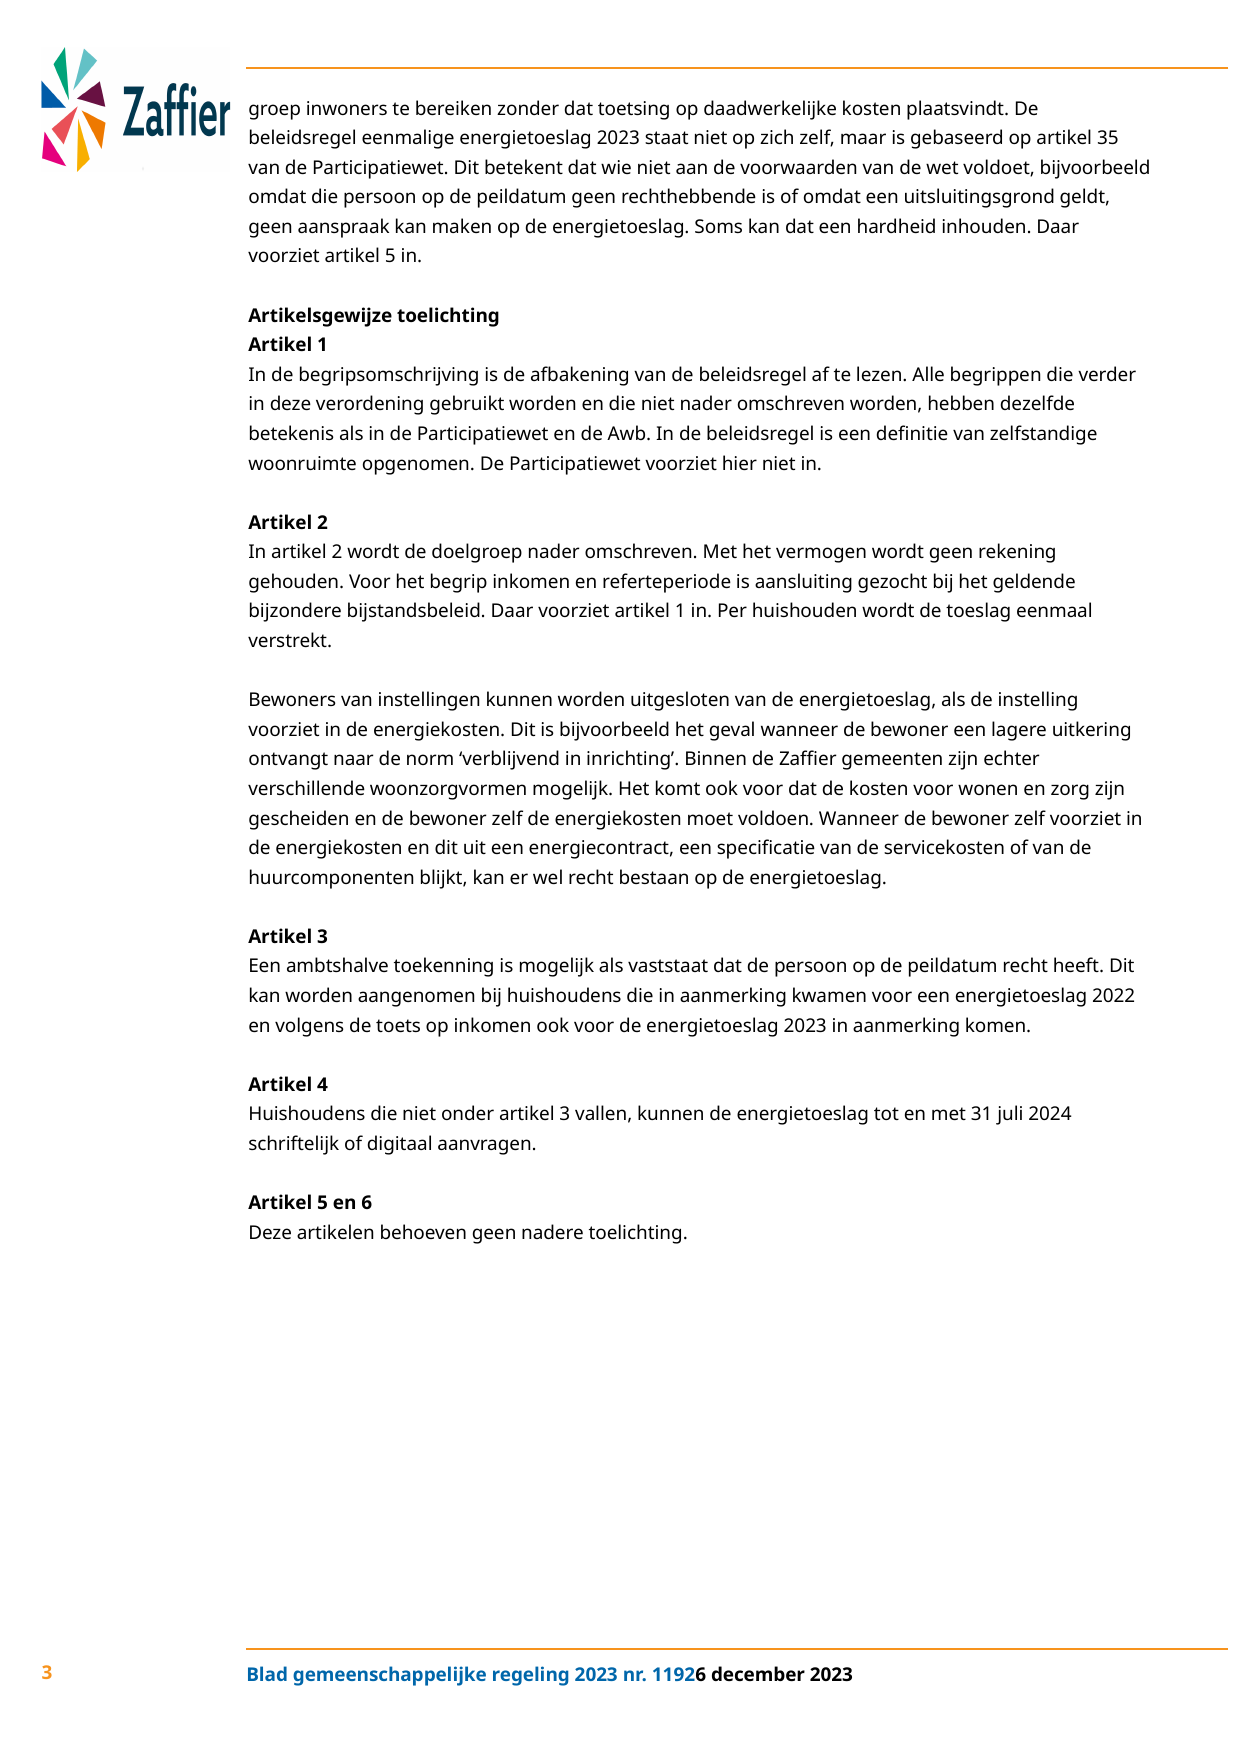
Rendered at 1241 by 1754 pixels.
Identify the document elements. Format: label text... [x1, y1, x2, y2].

text Een ambtshalve toekenning is mogelijk als vaststaat dat de persoon op de peildatum recht heeft. Dit kan worden aangenomen bij huishoudens die in aanmerking kwamen voor een energietoeslag 2022 en volgens de toets op inkomen ook voor de energietoeslag 2023 in aanmerking komen. [248, 953, 1152, 1038]
text Deze artikelen behoeven geen nadere toelichting. [248, 1219, 1152, 1245]
text In de begripsomschrijving is de afbakening van de beleidsregel af te lezen. Alle begrippen die verder in deze verordening gebruikt worden en die niet nader omschreven worden, hebben dezelfde betekenis als in de Participatiewet en de Awb. In de beleidsregel is een definitie van zelfstandige woonruimte opgenomen. De Participatiewet voorziet hier niet in. [248, 361, 1152, 476]
text Artikel 3 [248, 923, 1152, 949]
text groep inwoners te bereiken zonder dat toetsing op daadwerkelijke kosten plaatsvindt. De beleidsregel eenmalige energietoeslag 2023 staat niet op zich zelf, maar is gebaseerd op artikel 35 van de Participatiewet. Dit betekent dat wie niet aan de voorwaarden van de wet voldoet, bijvoorbeeld omdat die persoon op de peildatum geen rechthebbende is of omdat een uitsluitingsgrond geldt, geen aanspraak kan maken op de energietoeslag. Soms kan dat een hardheid inhouden. Daar voorziet artikel 5 in. [248, 95, 1152, 268]
text Artikel 2 [248, 509, 1152, 535]
text In artikel 2 wordt de doelgroep nader omschreven. Met het vermogen wordt geen rekening gehouden. Voor het begrip inkomen en referteperiode is aansluiting gezocht bij het geldende bijzondere bijstandsbeleid. Daar voorziet artikel 1 in. Per huishouden wordt de toeslag eenmaal verstrekt. [248, 538, 1152, 653]
text Artikelsgewijze toelichting [248, 302, 1152, 328]
text Artikel 1 [248, 331, 1152, 357]
text Artikel 4 [248, 1071, 1152, 1097]
text Huishoudens die niet onder artikel 3 vallen, kunnen de energietoeslag tot en met 31 juli 2024 schriftelijk of digitaal aanvragen. [248, 1101, 1152, 1156]
picture [41, 47, 231, 172]
text Bewoners van instellingen kunnen worden uitgesloten van de energietoeslag, als de instelling voorziet in de energiekosten. Dit is bijvoorbeeld het geval wanneer de bewoner een lagere uitkering ontvangt naar de norm ‘verblijvend in inrichting’. Binnen de Zaffier gemeenten zijn echter verschillende woonzorgvormen mogelijk. Het komt ook voor dat de kosten voor wonen en zorg zijn gescheiden en de bewoner zelf de energiekosten moet voldoen. Wanneer de bewoner zelf voorziet in de energiekosten en dit uit een energiecontract, een specificatie van de servicekosten of van de huurcomponenten blijkt, kan er wel recht bestaan op de energietoeslag. [248, 686, 1152, 890]
text Artikel 5 en 6 [248, 1189, 1152, 1215]
